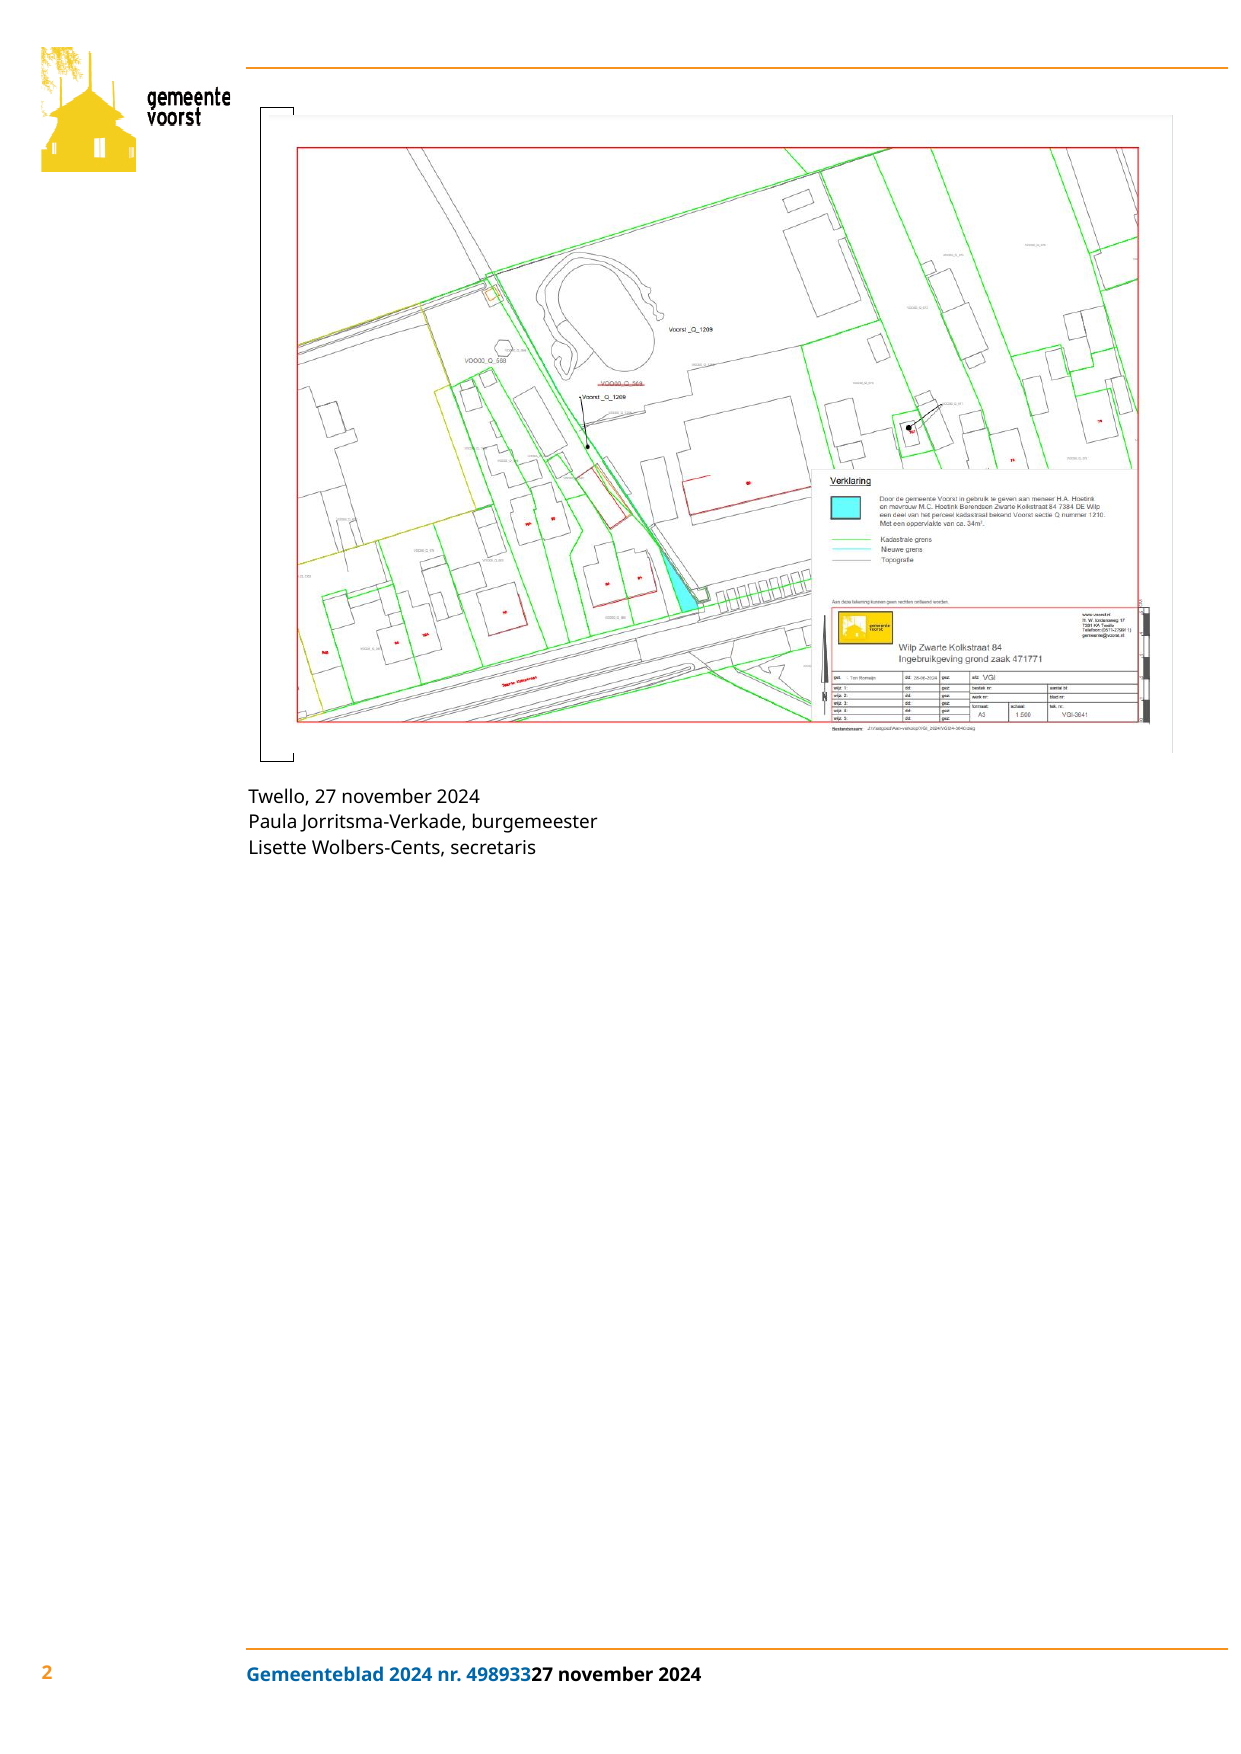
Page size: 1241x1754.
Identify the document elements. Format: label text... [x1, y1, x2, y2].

picture [268, 115, 1173, 753]
picture [41, 47, 231, 172]
text Twello, 27 november 2024 [248, 783, 1152, 809]
text Lisette Wolbers-Cents, secretaris [248, 834, 1152, 860]
text Paula Jorritsma-Verkade, burgemeester [248, 809, 1152, 834]
